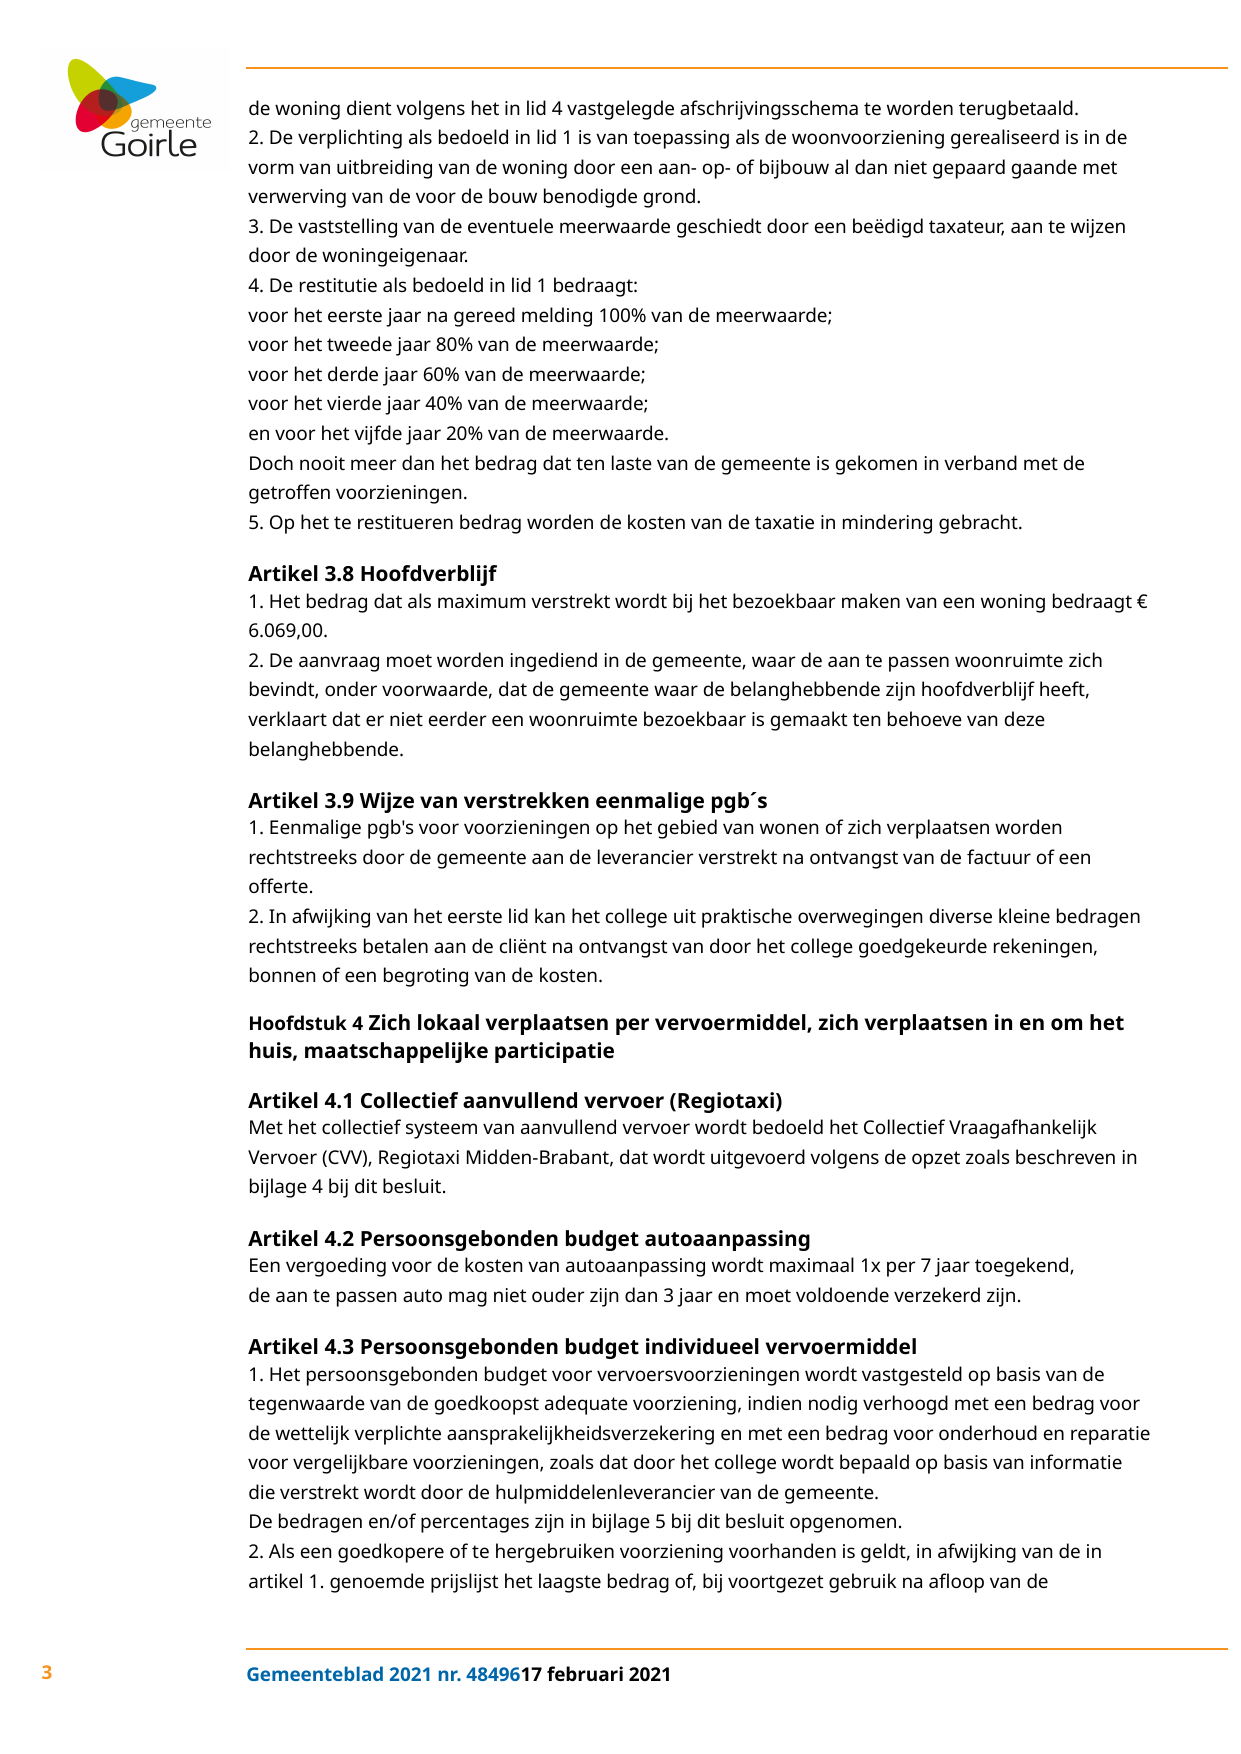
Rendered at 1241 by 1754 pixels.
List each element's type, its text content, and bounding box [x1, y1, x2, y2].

text voor het eerste jaar na gereed melding 100% van de meerwaarde; [248, 302, 1152, 328]
picture [41, 47, 231, 172]
text Artikel 4.1 Collectief aanvullend vervoer (Regiotaxi) [248, 1086, 1152, 1114]
text Artikel 3.8 Hoofdverblijf [248, 559, 1152, 588]
text Artikel 4.2 Persoonsgebonden budget autoaanpassing [248, 1224, 1152, 1252]
text Doch nooit meer dan het bedrag dat ten laste van de gemeente is gekomen in verband met de getroffen voorzieningen. [248, 450, 1152, 505]
text 2. In afwijking van het eerste lid kan het college uit praktische overwegingen diverse kleine bedragen rechtstreeks betalen aan de cliënt na ontvangst van door het college goedgekeurde rekeningen, bonnen of een begroting van de kosten. [248, 903, 1152, 988]
text de aan te passen auto mag niet ouder zijn dan 3 jaar en moet voldoende verzekerd zijn. [248, 1282, 1152, 1308]
text 1. Eenmalige pgb's voor voorzieningen op het gebied van wonen of zich verplaatsen worden rechtstreeks door de gemeente aan de leverancier verstrekt na ontvangst van de factuur of een offerte. [248, 814, 1152, 899]
text 2. Als een goedkopere of te hergebruiken voorziening voorhanden is geldt, in afwijking van de in artikel 1. genoemde prijslijst het laagste bedrag of, bij voortgezet gebruik na afloop van de [248, 1538, 1152, 1593]
text Een vergoeding voor de kosten van autoaanpassing wordt maximaal 1x per 7 jaar toegekend, [248, 1252, 1152, 1278]
text Artikel 3.9 Wijze van verstrekken eenmalige pgb´s [248, 786, 1152, 814]
text 5. Op het te restitueren bedrag worden de kosten van de taxatie in mindering gebracht. [248, 509, 1152, 535]
text de woning dient volgens het in lid 4 vastgelegde afschrijvingsschema te worden terugbetaald. [248, 95, 1152, 121]
text 1. Het persoonsgebonden budget voor vervoersvoorzieningen wordt vastgesteld op basis van de tegenwaarde van de goedkoopst adequate voorziening, indien nodig verhoogd met een bedrag voor de wettelijk verplichte aansprakelijkheidsverzekering en met een bedrag voor onderhoud en reparatie voor vergelijkbare voorzieningen, zoals dat door het college wordt bepaald op basis van informatie die verstrekt wordt door de hulpmiddelenleverancier van de gemeente. [248, 1361, 1152, 1505]
text 2. De aanvraag moet worden ingediend in de gemeente, waar de aan te passen woonruimte zich bevindt, onder voorwaarde, dat de gemeente waar de belanghebbende zijn hoofdverblijf heeft, verklaart dat er niet eerder een woonruimte bezoekbaar is gemaakt ten behoeve van deze belanghebbende. [248, 647, 1152, 761]
text en voor het vijfde jaar 20% van de meerwaarde. [248, 420, 1152, 446]
text 2. De verplichting als bedoeld in lid 1 is van toepassing als de woonvoorziening gerealiseerd is in de vorm van uitbreiding van de woning door een aan- op- of bijbouw al dan niet gepaard gaande met verwerving van de voor de bouw benodigde grond. [248, 124, 1152, 209]
text Met het collectief systeem van aanvullend vervoer wordt bedoeld het Collectief Vraagafhankelijk Vervoer (CVV), Regiotaxi Midden-Brabant, dat wordt uitgevoerd volgens de opzet zoals beschreven in bijlage 4 bij dit besluit. [248, 1114, 1152, 1199]
text Hoofdstuk 4 Zich lokaal verplaatsen per vervoermiddel, zich verplaatsen in en om het huis, maatschappelijke participatie [248, 1008, 1152, 1065]
text 4. De restitutie als bedoeld in lid 1 bedraagt: [248, 272, 1152, 298]
text De bedragen en/of percentages zijn in bijlage 5 bij dit besluit opgenomen. [248, 1509, 1152, 1534]
text 1. Het bedrag dat als maximum verstrekt wordt bij het bezoekbaar maken van een woning bedraagt € 6.069,00. [248, 588, 1152, 643]
text voor het vierde jaar 40% van de meerwaarde; [248, 391, 1152, 416]
text voor het derde jaar 60% van de meerwaarde; [248, 361, 1152, 387]
text voor het tweede jaar 80% van de meerwaarde; [248, 331, 1152, 357]
text Artikel 4.3 Persoonsgebonden budget individueel vervoermiddel [248, 1332, 1152, 1361]
text 3. De vaststelling van de eventuele meerwaarde geschiedt door een beëdigd taxateur, aan te wijzen door de woningeigenaar. [248, 213, 1152, 268]
